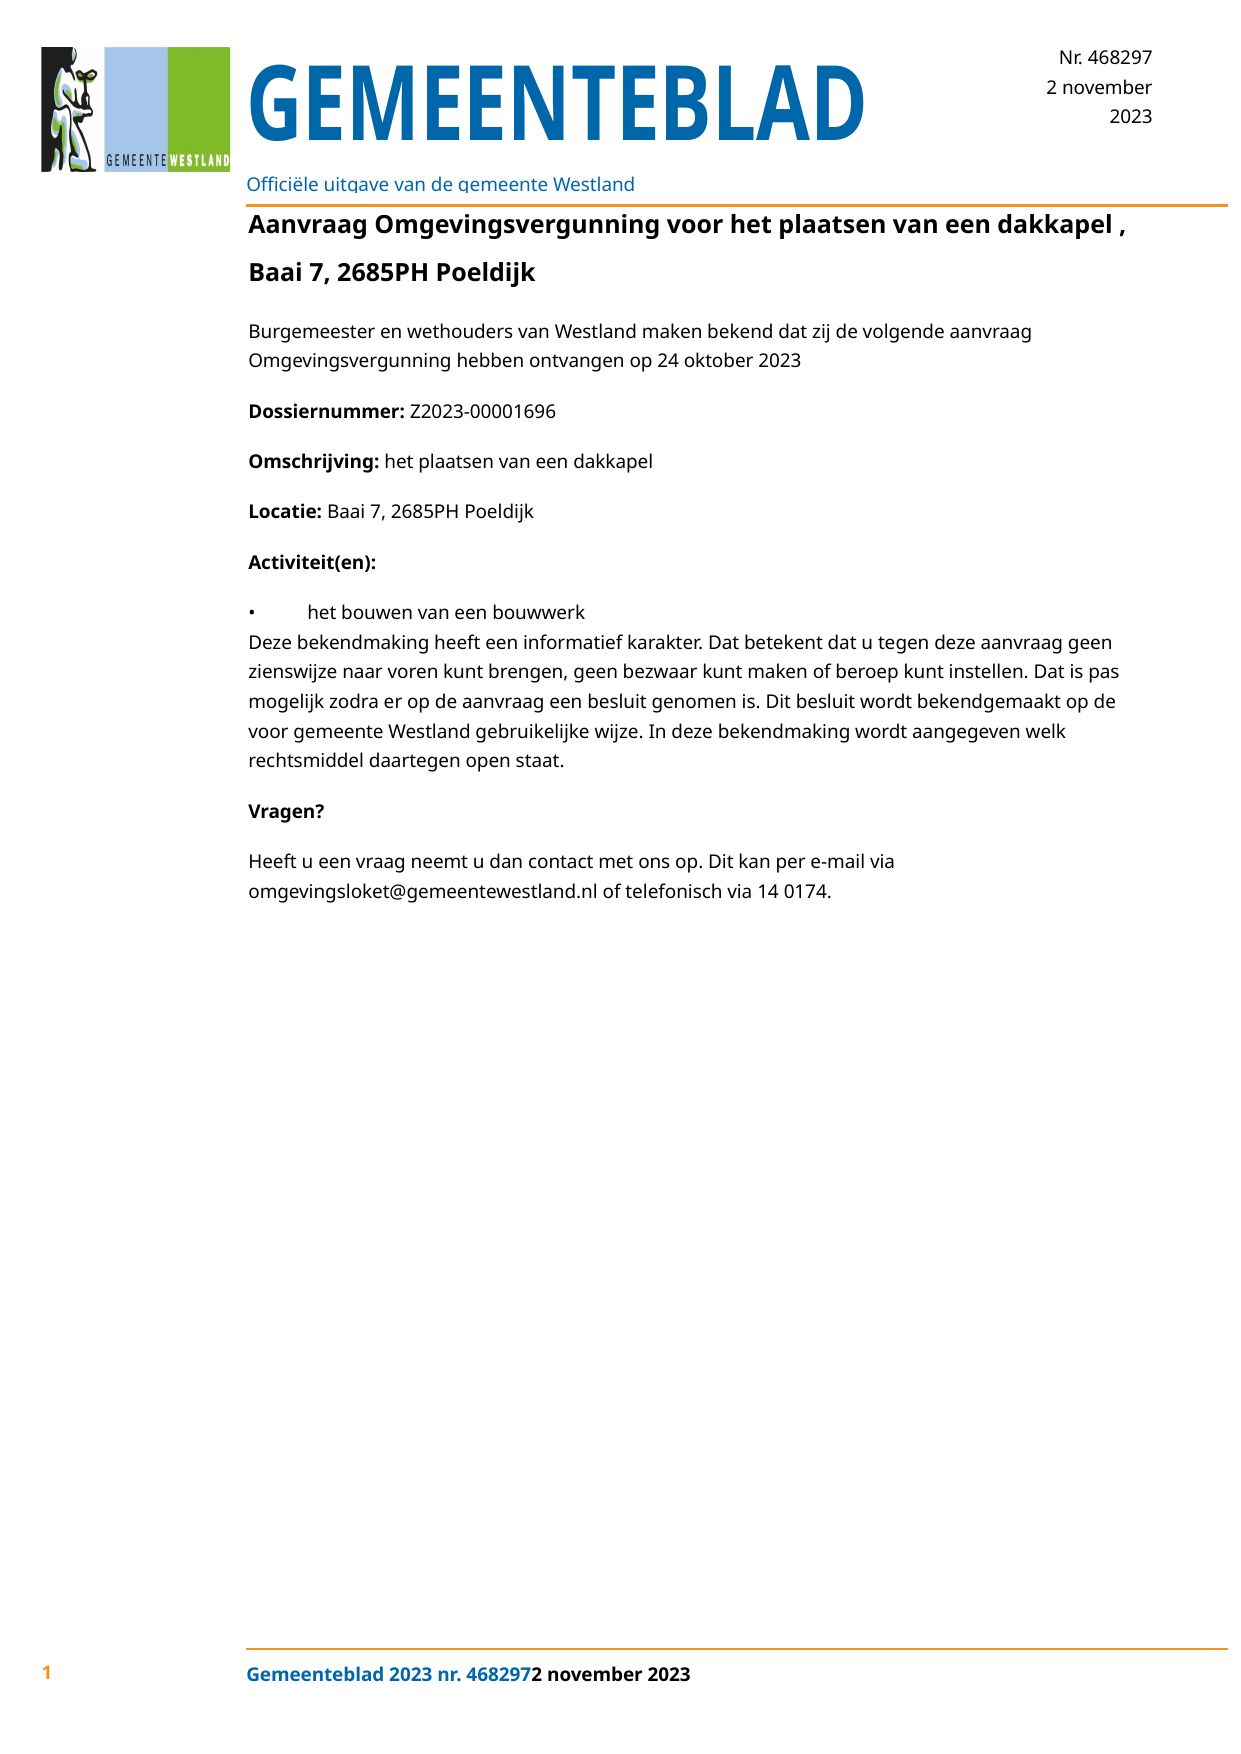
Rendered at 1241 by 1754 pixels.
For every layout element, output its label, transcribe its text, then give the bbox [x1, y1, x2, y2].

text Aanvraag Omgevingsvergunning voor het plaatsen van een dakkapel , Baai 7, 2685PH Poeldijk [248, 207, 1152, 288]
text Activiteit(en): [248, 549, 1152, 575]
text Vragen? [248, 798, 1152, 824]
list het bouwen van een bouwwerk [248, 599, 1152, 625]
text Heeft u een vraag neemt u dan contact met ons op. Dit kan per e-mail via omgevingsloket@gemeentewestland.nl of telefonisch via 14 0174. [248, 848, 1152, 904]
text Locatie: Baai 7, 2685PH Poeldijk [248, 499, 1152, 524]
text Omschrijving: het plaatsen van een dakkapel [248, 448, 1152, 474]
text Deze bekendmaking heeft een informatief karakter. Dat betekent dat u tegen deze aanvraag geen zienswijze naar voren kunt brengen, geen bezwaar kunt maken of beroep kunt instellen. Dat is pas mogelijk zodra er op de aanvraag een besluit genomen is. Dit besluit wordt bekendgemaakt op de voor gemeente Westland gebruikelijke wijze. In deze bekendmaking wordt aangegeven welk rechtsmiddel daartegen open staat. [248, 629, 1152, 773]
text Dossiernummer: Z2023-00001696 [248, 398, 1152, 424]
text Burgemeester en wethouders van Westland maken bekend dat zij de volgende aanvraag Omgevingsvergunning hebben ontvangen op 24 oktober 2023 [248, 318, 1152, 373]
picture [41, 47, 231, 172]
